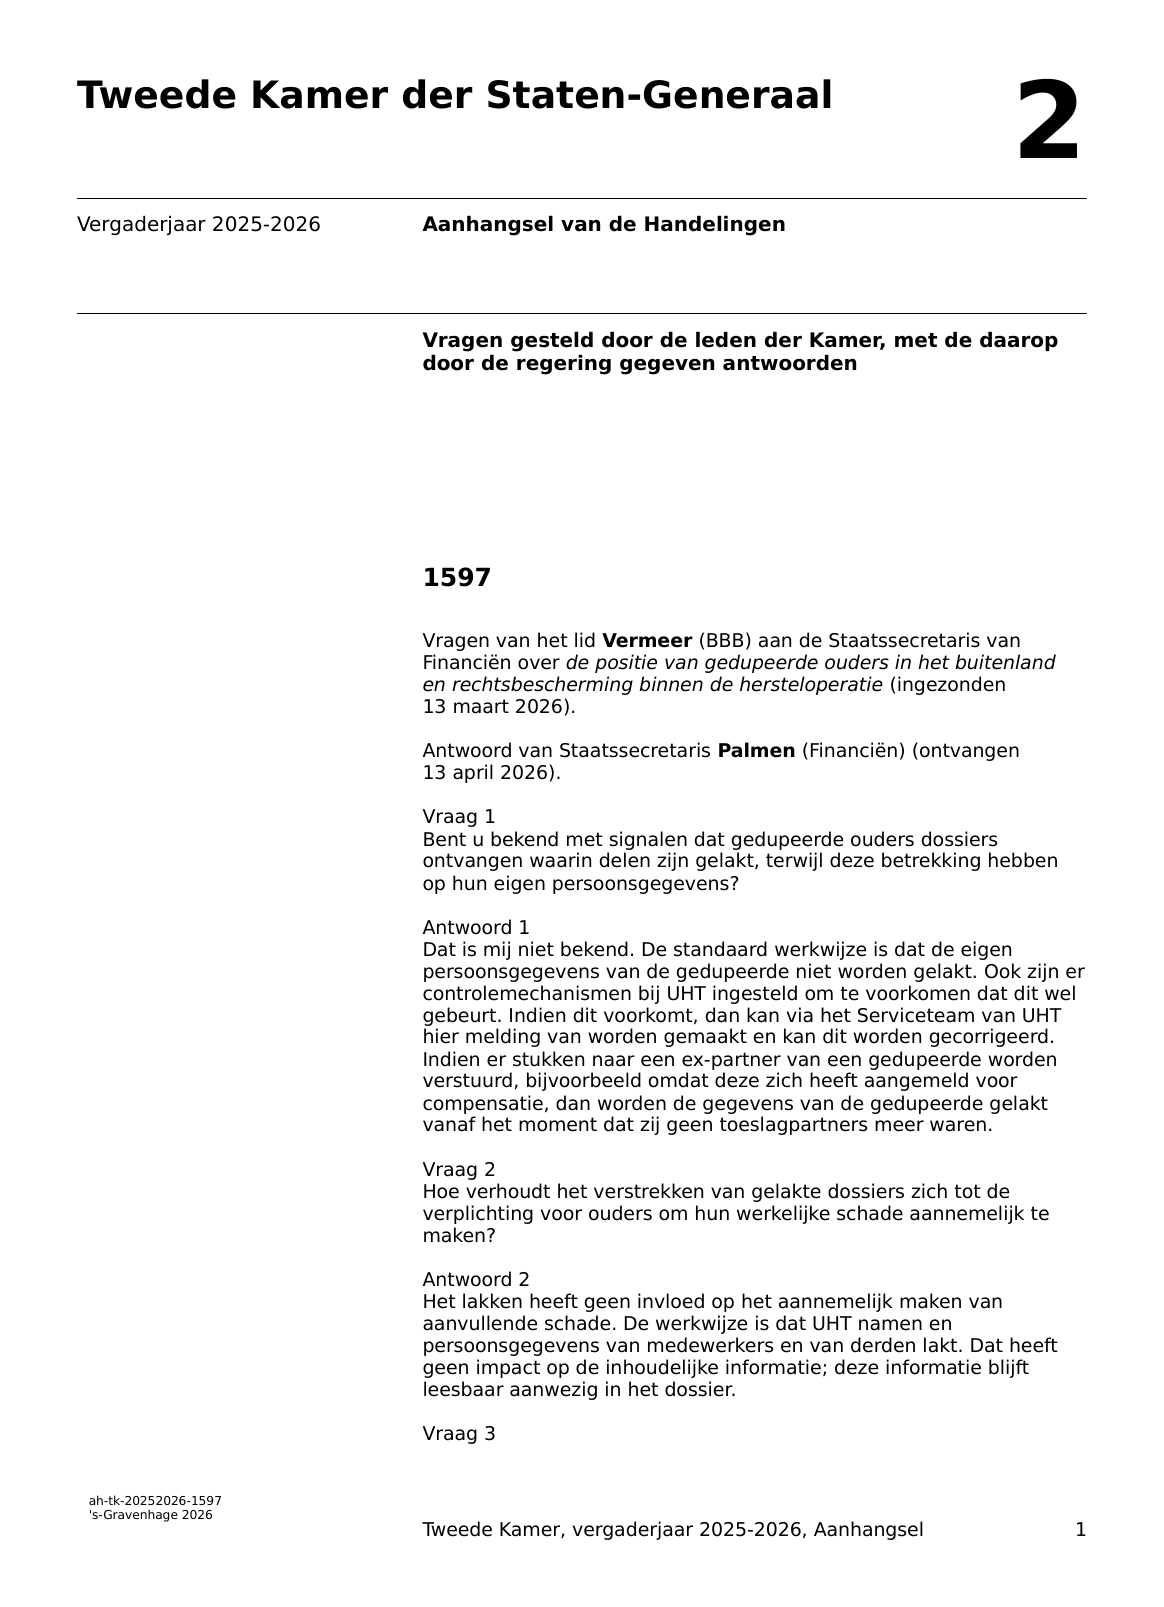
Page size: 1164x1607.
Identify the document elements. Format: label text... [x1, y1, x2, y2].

text Hoe verhoudt het verstrekken van gelakte dossiers zich tot de verplichting voor ouders om hun werkelijke schade aannemelijk te maken? [422, 1181, 1087, 1246]
text Antwoord 1 [422, 917, 1087, 938]
table_cell [77, 314, 422, 375]
text Het lakken heeft geen invloed op het aannemelijk maken van aanvullende schade. De werkwijze is dat UHT namen en persoonsgegevens van medewerkers en van derden lakt. Dat heeft geen impact op de inhoudelijke informatie; deze informatie blijft leesbaar aanwezig in het dossier. [422, 1291, 1087, 1401]
text Vraag 2 [422, 1158, 1087, 1181]
table_cell Vergaderjaar 2025-2026 [77, 199, 422, 313]
text Bent u bekend met signalen dat gedupeerde ouders dossiers ontvangen waarin delen zijn gelakt, terwijl deze betrekking hebben op hun eigen persoonsgegevens? [422, 828, 1087, 894]
table_cell Vragen gesteld door de leden der Kamer, met de daarop door de regering gegeven antwoorden [422, 314, 1087, 375]
text Vragen van het lid Vermeer (BBB) aan de Staatssecretaris van Financiën over de positie van gedupeerde ouders in het buitenland en rechtsbescherming binnen de hersteloperatie (ingezonden 13 maart 2026). [422, 630, 1087, 718]
text Antwoord van Staatssecretaris Palmen (Financiën) (ontvangen 13 april 2026). [422, 740, 1087, 784]
text Indien er stukken naar een ex-partner van een gedupeerde worden verstuurd, bijvoorbeeld omdat deze zich heeft aangemeld voor compensatie, dan worden de gegevens van de gedupeerde gelakt vanaf het moment dat zij geen toeslagpartners meer waren. [422, 1048, 1087, 1136]
text Dat is mij niet bekend. De standaard werkwijze is dat de eigen persoonsgegevens van de gedupeerde niet worden gelakt. Ook zijn er controlemechanismen bij UHT ingesteld om te voorkomen dat dit wel gebeurt. Indien dit voorkomt, dan kan via het Serviceteam van UHT hier melding van worden gemaakt en kan dit worden gecorrigeerd. [422, 938, 1087, 1048]
table_header Tweede Kamer der Staten-Generaal [77, 59, 886, 198]
text ah-tk-20252026-1597 [88, 1494, 323, 1508]
text Antwoord 2 [422, 1269, 1087, 1291]
table_cell Aanhangsel van de Handelingen [422, 199, 1087, 313]
text Vraag 1 [422, 806, 1087, 828]
text 1597 [422, 563, 1087, 592]
text Vraag 3 [422, 1423, 1087, 1445]
text 's-Gravenhage 2026 [88, 1508, 323, 1522]
table_header 2 [886, 59, 1087, 198]
